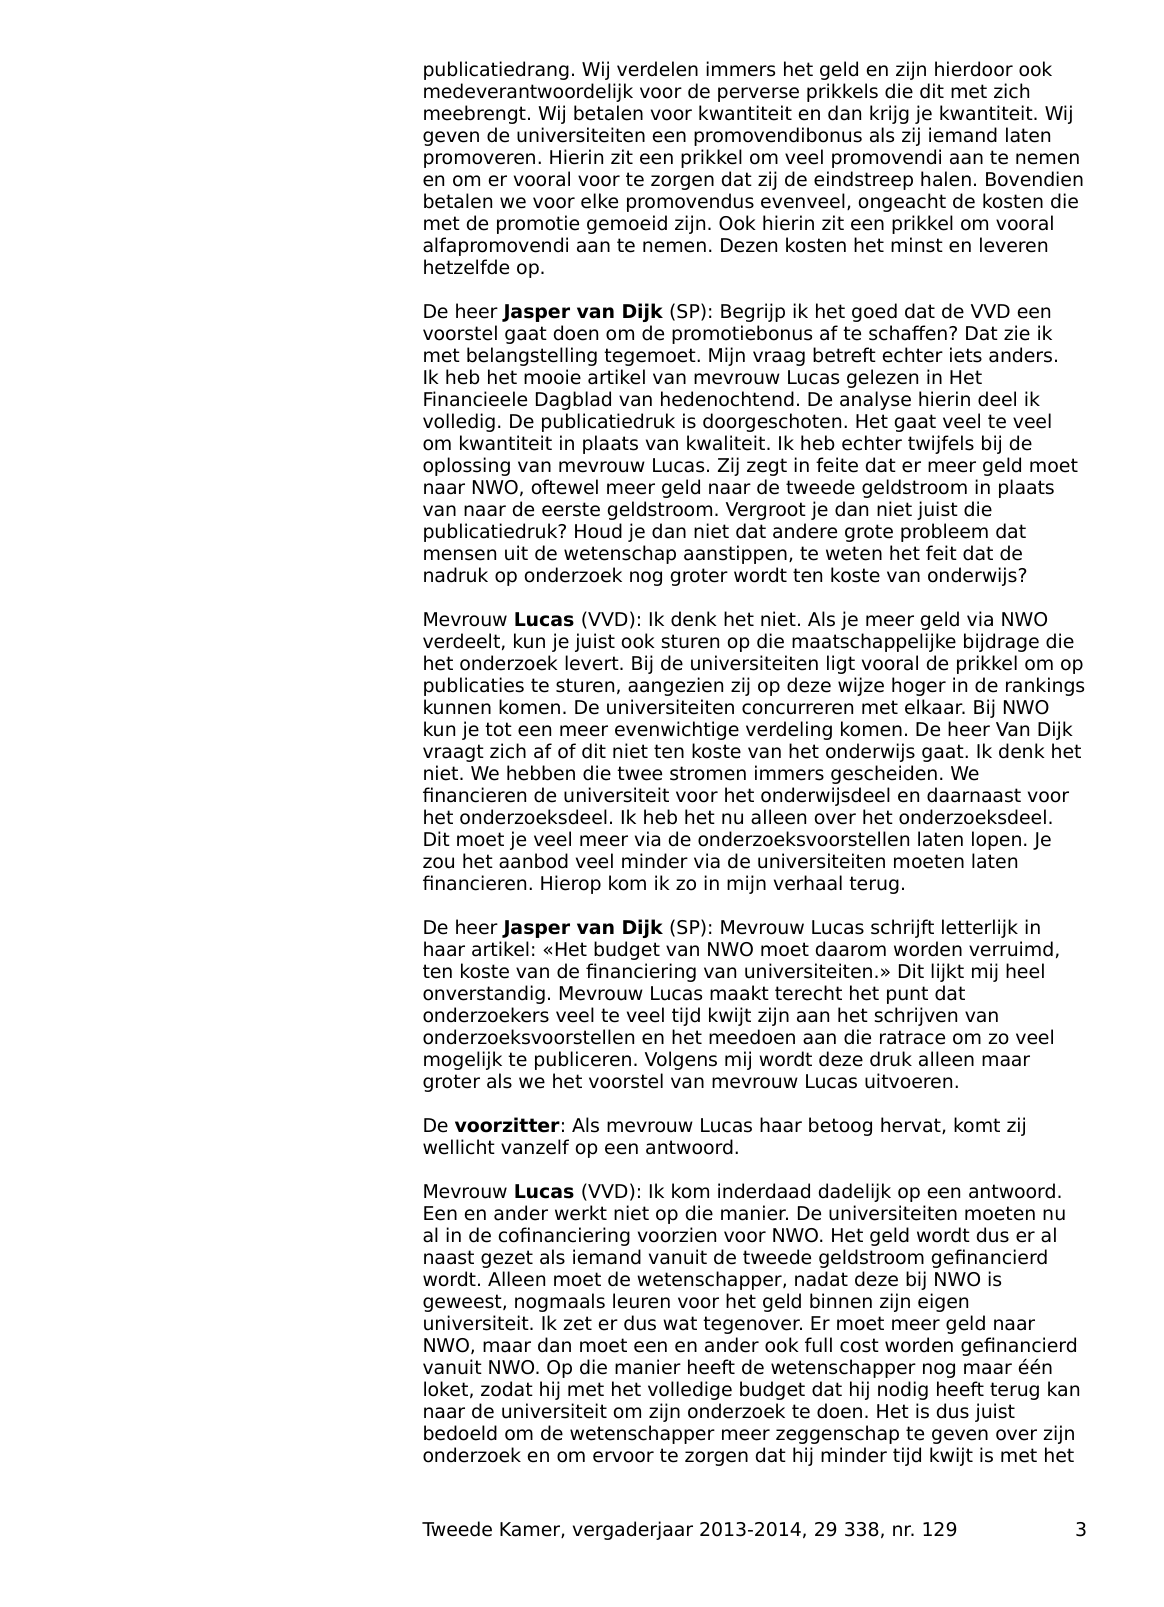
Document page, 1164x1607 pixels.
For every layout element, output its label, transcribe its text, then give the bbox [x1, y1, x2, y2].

text Ik heb het mooie artikel van mevrouw Lucas gelezen in Het Financieele Dagblad van hedenochtend. De analyse hierin deel ik volledig. De publicatiedruk is doorgeschoten. Het gaat veel te veel om kwantiteit in plaats van kwaliteit. Ik heb echter twijfels bij de oplossing van mevrouw Lucas. Zij zegt in feite dat er meer geld moet naar NWO, oftewel meer geld naar de tweede geldstroom in plaats van naar de eerste geldstroom. Vergroot je dan niet juist die publicatiedruk? Houd je dan niet dat andere grote probleem dat mensen uit de wetenschap aanstippen, te weten het feit dat de nadruk op onderzoek nog groter wordt ten koste van onderwijs? [422, 367, 1087, 587]
text Mevrouw Lucas (VVD): Ik kom inderdaad dadelijk op een antwoord. Een en ander werkt niet op die manier. De universiteiten moeten nu al in de cofinanciering voorzien voor NWO. Het geld wordt dus er al naast gezet als iemand vanuit de tweede geldstroom gefinancierd wordt. Alleen moet de wetenschapper, nadat deze bij NWO is geweest, nogmaals leuren voor het geld binnen zijn eigen universiteit. Ik zet er dus wat tegenover. Er moet meer geld naar NWO, maar dan moet een en ander ook full cost worden gefinancierd vanuit NWO. Op die manier heeft de wetenschapper nog maar één loket, zodat hij met het volledige budget dat hij nodig heeft terug kan naar de universiteit om zijn onderzoek te doen. Het is dus juist bedoeld om de wetenschapper meer zeggenschap te geven over zijn onderzoek en om ervoor te zorgen dat hij minder tijd kwijt is met het [422, 1181, 1087, 1467]
text Mevrouw Lucas (VVD): Ik denk het niet. Als je meer geld via NWO verdeelt, kun je juist ook sturen op die maatschappelijke bijdrage die het onderzoek levert. Bij de universiteiten ligt vooral de prikkel om op publicaties te sturen, aangezien zij op deze wijze hoger in de rankings kunnen komen. De universiteiten concurreren met elkaar. Bij NWO kun je tot een meer evenwichtige verdeling komen. De heer Van Dijk vraagt zich af of dit niet ten koste van het onderwijs gaat. Ik denk het niet. We hebben die twee stromen immers gescheiden. We financieren de universiteit voor het onderwijsdeel en daarnaast voor het onderzoeksdeel. Ik heb het nu alleen over het onderzoeksdeel. Dit moet je veel meer via de onderzoeksvoorstellen laten lopen. Je zou het aanbod veel minder via de universiteiten moeten laten financieren. Hierop kom ik zo in mijn verhaal terug. [422, 609, 1087, 895]
text De heer Jasper van Dijk (SP): Mevrouw Lucas schrijft letterlijk in haar artikel: «Het budget van NWO moet daarom worden verruimd, ten koste van de financiering van universiteiten.» Dit lijkt mij heel onverstandig. Mevrouw Lucas maakt terecht het punt dat onderzoekers veel te veel tijd kwijt zijn aan het schrijven van onderzoeksvoorstellen en het meedoen aan die ratrace om zo veel mogelijk te publiceren. Volgens mij wordt deze druk alleen maar groter als we het voorstel van mevrouw Lucas uitvoeren. [422, 917, 1087, 1093]
text De heer Jasper van Dijk (SP): Begrijp ik het goed dat de VVD een voorstel gaat doen om de promotiebonus af te schaffen? Dat zie ik met belangstelling tegemoet. Mijn vraag betreft echter iets anders. [422, 301, 1087, 367]
text De voorzitter: Als mevrouw Lucas haar betoog hervat, komt zij wellicht vanzelf op een antwoord. [422, 1115, 1087, 1159]
text publicatiedrang. Wij verdelen immers het geld en zijn hierdoor ook medeverantwoordelijk voor de perverse prikkels die dit met zich meebrengt. Wij betalen voor kwantiteit en dan krijg je kwantiteit. Wij geven de universiteiten een promovendibonus als zij iemand laten promoveren. Hierin zit een prikkel om veel promovendi aan te nemen en om er vooral voor te zorgen dat zij de eindstreep halen. Bovendien betalen we voor elke promovendus evenveel, ongeacht de kosten die met de promotie gemoeid zijn. Ook hierin zit een prikkel om vooral alfapromovendi aan te nemen. Dezen kosten het minst en leveren hetzelfde op. [422, 59, 1087, 279]
